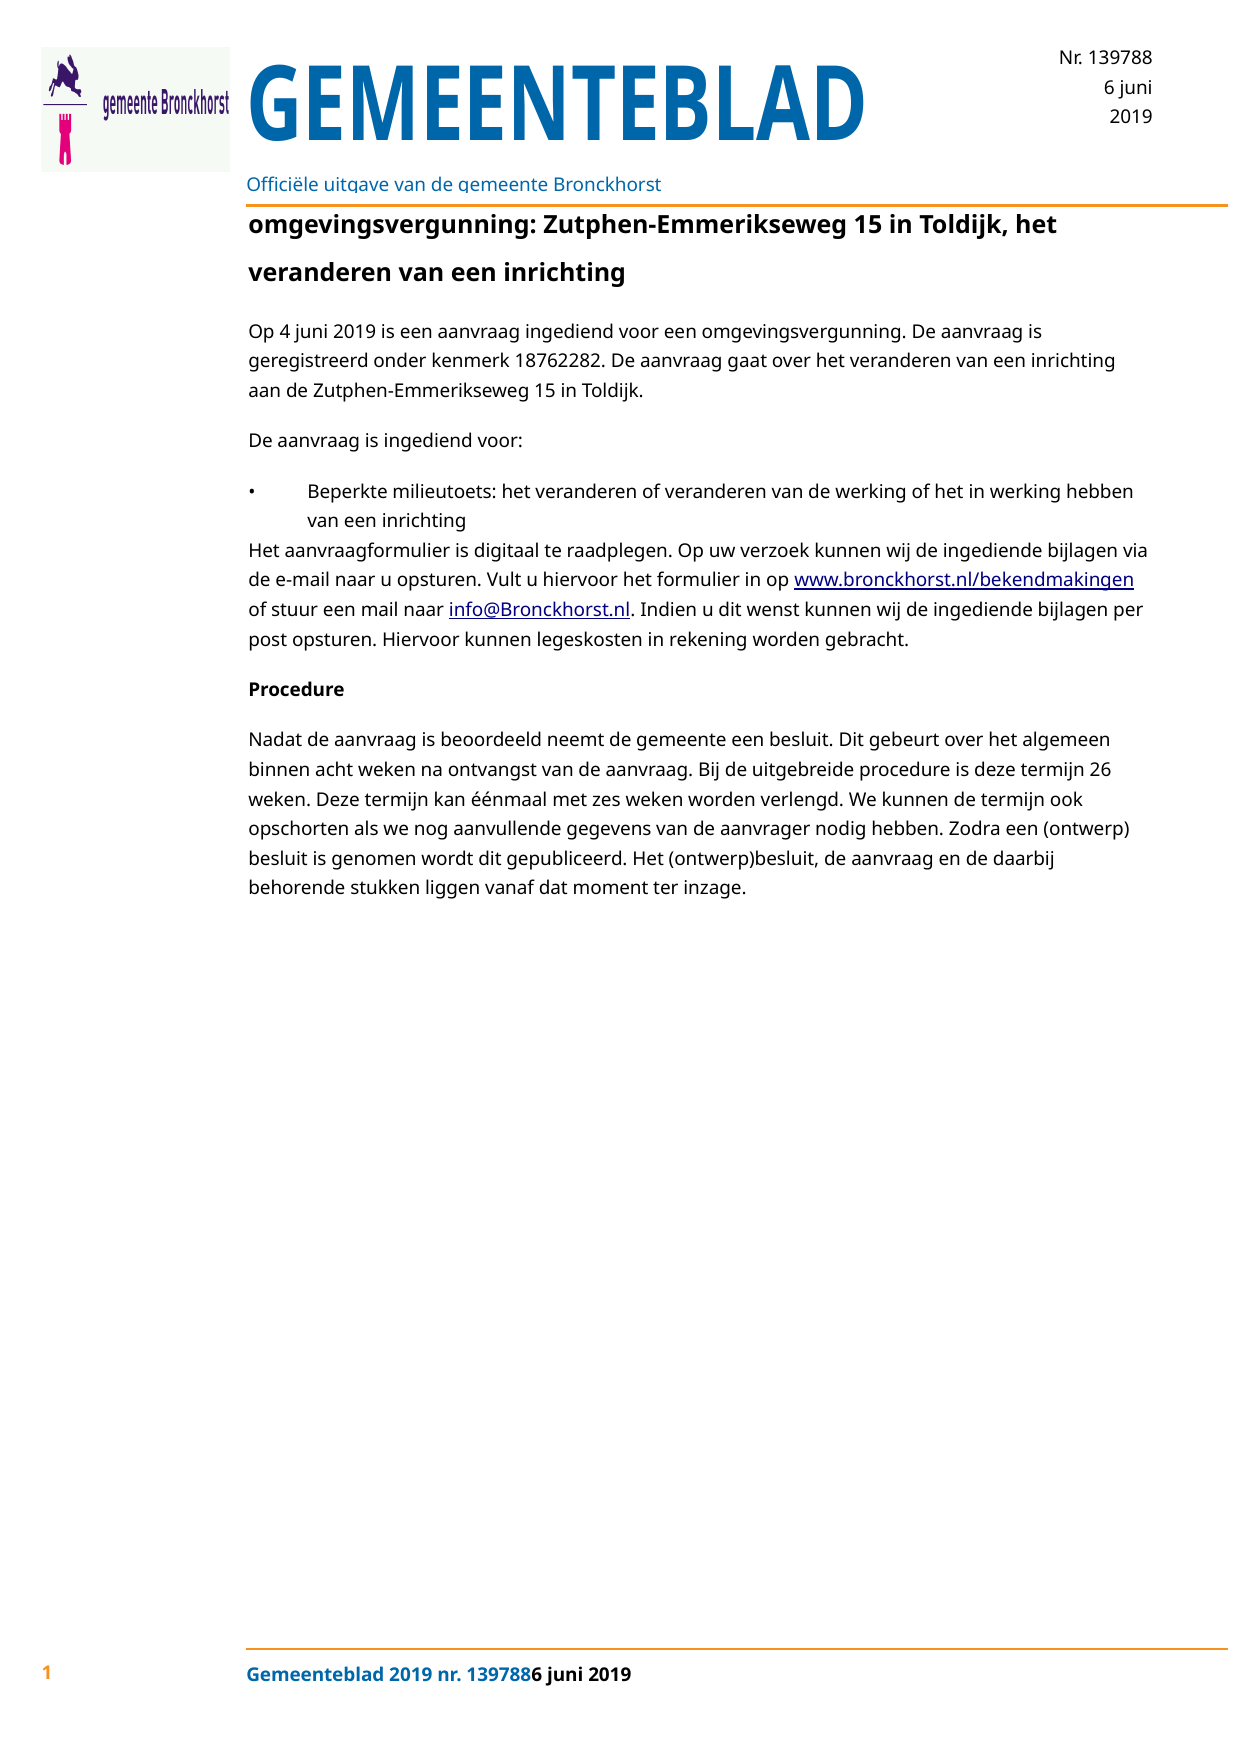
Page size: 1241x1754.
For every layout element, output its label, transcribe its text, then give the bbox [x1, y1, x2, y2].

text Op 4 juni 2019 is een aanvraag ingediend voor een omgevingsvergunning. De aanvraag is geregistreerd onder kenmerk 18762282. De aanvraag gaat over het veranderen van een inrichting aan de Zutphen-Emmerikseweg 15 in Toldijk. [248, 318, 1152, 403]
text De aanvraag is ingediend voor: [248, 427, 1152, 453]
text Nadat de aanvraag is beoordeeld neemt de gemeente een besluit. Dit gebeurt over het algemeen binnen acht weken na ontvangst van de aanvraag. Bij de uitgebreide procedure is deze termijn 26 weken. Deze termijn kan éénmaal met zes weken worden verlengd. We kunnen de termijn ook opschorten als we nog aanvullende gegevens van de aanvrager nodig hebben. Zodra een (ontwerp) besluit is genomen wordt dit gepubliceerd. Het (ontwerp)besluit, de aanvraag en de daarbij behorende stukken liggen vanaf dat moment ter inzage. [248, 727, 1152, 900]
list Beperkte milieutoets: het veranderen of veranderen van de werking of het in werking hebben van een inrichting [248, 478, 1152, 533]
text omgevingsvergunning: Zutphen-Emmerikseweg 15 in Toldijk, het veranderen van een inrichting [248, 207, 1152, 288]
text Het aanvraagformulier is digitaal te raadplegen. Op uw verzoek kunnen wij de ingediende bijlagen via de e-mail naar u opsturen. Vult u hiervoor het formulier in op www.bronckhorst.nl/bekendmakingen of stuur een mail naar info@Bronckhorst.nl. Indien u dit wenst kunnen wij de ingediende bijlagen per post opsturen. Hiervoor kunnen legeskosten in rekening worden gebracht. [248, 537, 1152, 652]
picture [41, 47, 231, 172]
text Procedure [248, 676, 1152, 702]
